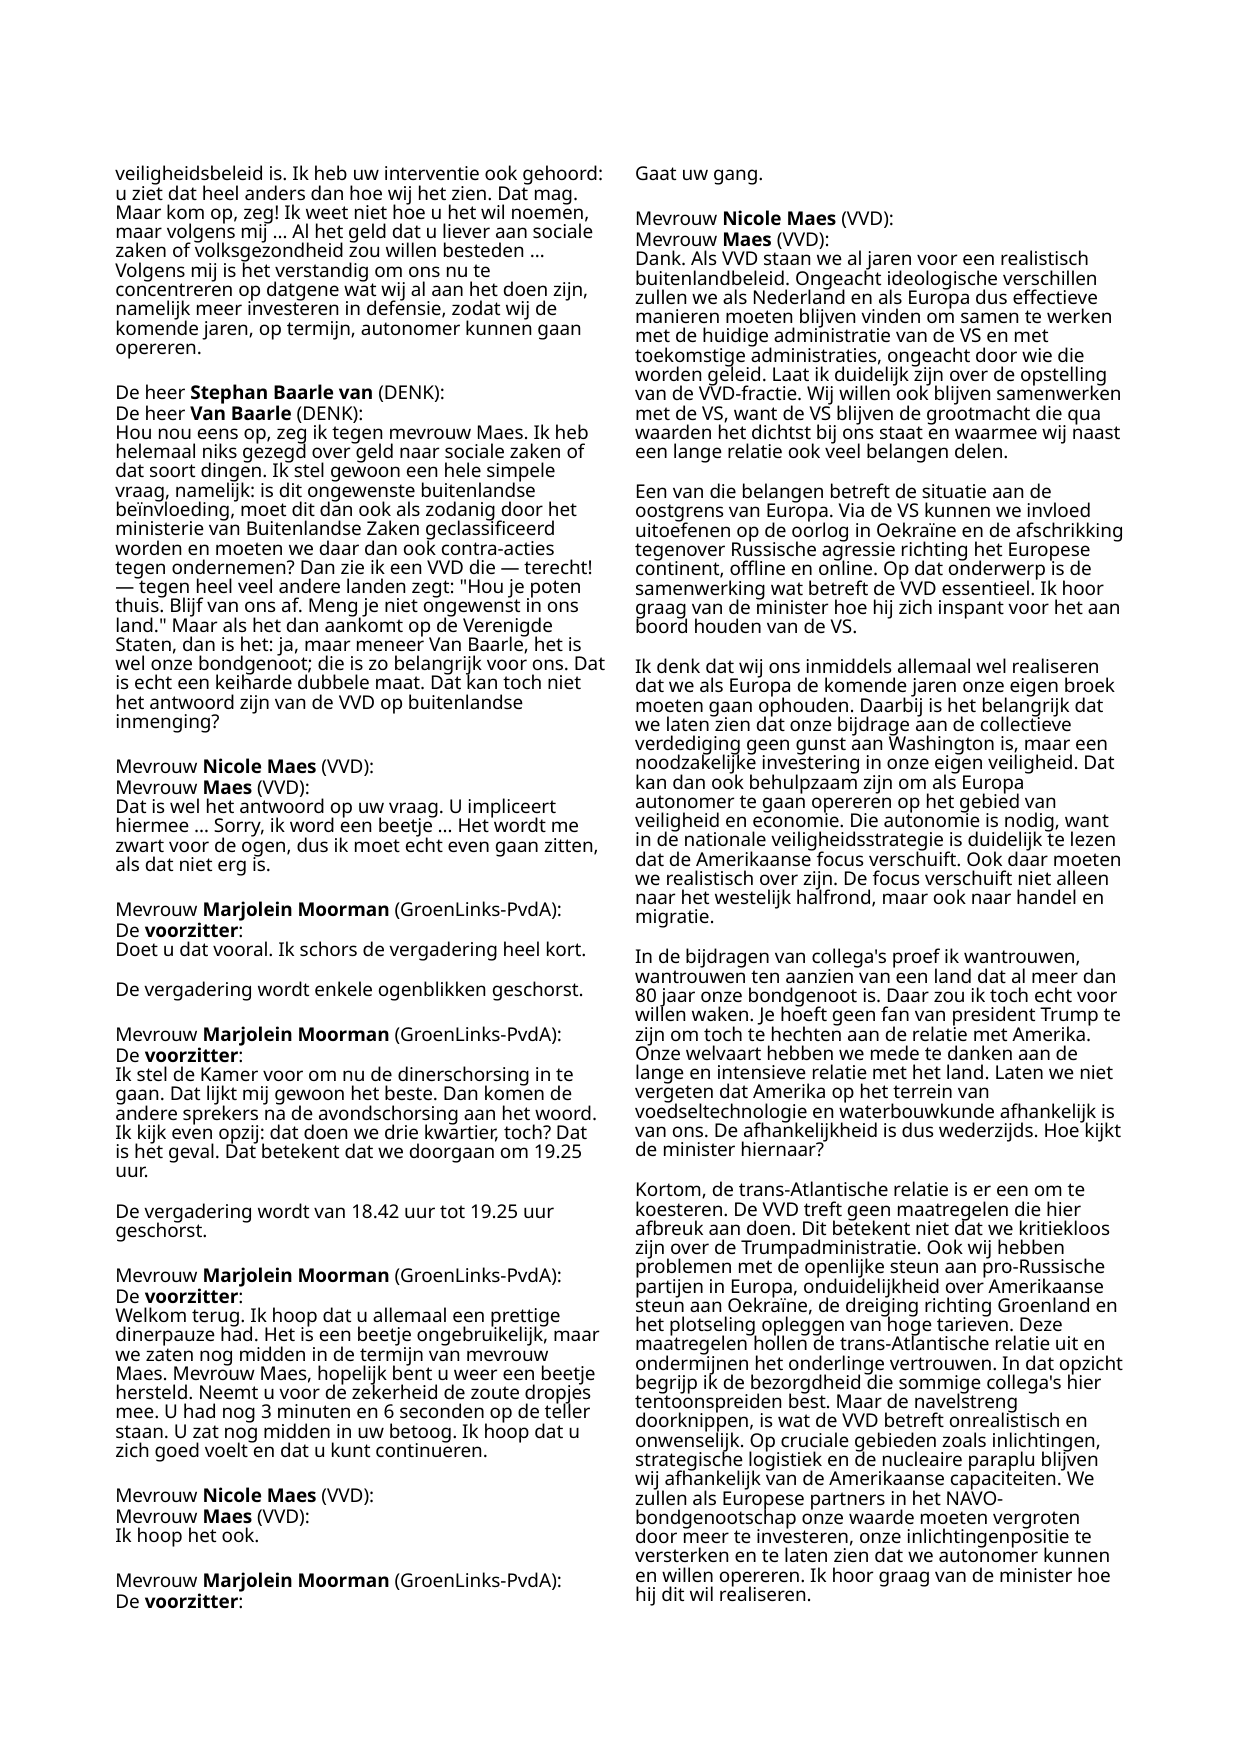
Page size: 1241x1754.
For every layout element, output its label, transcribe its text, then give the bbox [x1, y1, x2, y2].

text Mevrouw Marjolein Moorman (GroenLinks-PvdA): [115, 1567, 605, 1593]
text Welkom terug. Ik hoop dat u allemaal een prettige dinerpauze had. Het is een beetje ongebruikelijk, maar we zaten nog midden in de termijn van mevrouw Maes. Mevrouw Maes, hopelijk bent u weer een beetje hersteld. Neemt u voor de zekerheid de zoute dropjes mee. U had nog 3 minuten en 6 seconden op de teller staan. U zat nog midden in uw betoog. Ik hoop dat u zich goed voelt en dat u kunt continueren. [115, 1307, 605, 1461]
text Mevrouw Maes (VVD): [115, 779, 605, 798]
text Mevrouw Nicole Maes (VVD): [115, 753, 605, 779]
text Een van die belangen betreft de situatie aan de oostgrens van Europa. Via de VS kunnen we invloed uitoefenen op de oorlog in Oekraïne en de afschrikking tegenover Russische agressie richting het Europese continent, offline en online. Op dat onderwerp is de samenwerking wat betreft de VVD essentieel. Ik hoor graag van de minister hoe hij zich inspant voor het aan boord houden van de VS. [635, 483, 1125, 637]
text Ik hoop het ook. [115, 1527, 605, 1546]
text De voorzitter: [115, 922, 605, 941]
text Doet u dat vooral. Ik schors de vergadering heel kort. [115, 941, 605, 960]
text Ik denk dat wij ons inmiddels allemaal wel realiseren dat we als Europa de komende jaren onze eigen broek moeten gaan ophouden. Daarbij is het belangrijk dat we laten zien dat onze bijdrage aan de collectieve verdediging geen gunst aan Washington is, maar een noodzakelijke investering in onze eigen veiligheid. Dat kan dan ook behulpzaam zijn om als Europa autonomer te gaan opereren op het gebied van veiligheid en economie. Die autonomie is nodig, want in de nationale veiligheidsstrategie is duidelijk te lezen dat de Amerikaanse focus verschuift. Ook daar moeten we realistisch over zijn. De focus verschuift niet alleen naar het westelijk halfrond, maar ook naar handel en migratie. [635, 658, 1125, 928]
text veiligheidsbeleid is. Ik heb uw interventie ook gehoord: u ziet dat heel anders dan hoe wij het zien. Dat mag. Maar kom op, zeg! Ik weet niet hoe u het wil noemen, maar volgens mij … Al het geld dat u liever aan sociale zaken of volksgezondheid zou willen besteden … Volgens mij is het verstandig om ons nu te concentreren op datgene wat wij al aan het doen zijn, namelijk meer investeren in defensie, zodat wij de komende jaren, op termijn, autonomer kunnen gaan opereren. [115, 165, 605, 358]
text De voorzitter: [115, 1288, 605, 1307]
text Mevrouw Marjolein Moorman (GroenLinks-PvdA): [115, 896, 605, 922]
text Hou nou eens op, zeg ik tegen mevrouw Maes. Ik heb helemaal niks gezegd over geld naar sociale zaken of dat soort dingen. Ik stel gewoon een hele simpele vraag, namelijk: is dit ongewenste buitenlandse beïnvloeding, moet dit dan ook als zodanig door het ministerie van Buitenlandse Zaken geclassificeerd worden en moeten we daar dan ook contra-acties tegen ondernemen? Dan zie ik een VVD die — terecht! — tegen heel veel andere landen zegt: "Hou je poten thuis. Blijf van ons af. Meng je niet ongewenst in ons land." Maar als het dan aankomt op de Verenigde Staten, dan is het: ja, maar meneer Van Baarle, het is wel onze bondgenoot; die is zo belangrijk voor ons. Dat is echt een keiharde dubbele maat. Dat kan toch niet het antwoord zijn van de VVD op buitenlandse inmenging? [115, 424, 605, 732]
text Dank. Als VVD staan we al jaren voor een realistisch buitenlandbeleid. Ongeacht ideologische verschillen zullen we als Nederland en als Europa dus effectieve manieren moeten blijven vinden om samen te werken met de huidige administratie van de VS en met toekomstige administraties, ongeacht door wie die worden geleid. Laat ik duidelijk zijn over de opstelling van de VVD-fractie. Wij willen ook blijven samenwerken met de VS, want de VS blijven de grootmacht die qua waarden het dichtst bij ons staat en waarmee wij naast een lange relatie ook veel belangen delen. [635, 250, 1125, 462]
text Mevrouw Marjolein Moorman (GroenLinks-PvdA): [115, 1021, 605, 1047]
text De vergadering wordt van 18.42 uur tot 19.25 uur geschorst. [115, 1203, 605, 1241]
text De heer Stephan Baarle van (DENK): [115, 379, 605, 404]
text De voorzitter: [115, 1593, 605, 1612]
text De heer Van Baarle (DENK): [115, 404, 605, 424]
text Mevrouw Maes (VVD): [635, 231, 1125, 250]
text Gaat uw gang. [635, 165, 1125, 184]
text Mevrouw Nicole Maes (VVD): [115, 1482, 605, 1508]
text De voorzitter: [115, 1047, 605, 1066]
text Kortom, de trans-Atlantische relatie is er een om te koesteren. De VVD treft geen maatregelen die hier afbreuk aan doen. Dit betekent niet dat we kritiekloos zijn over de Trumpadministratie. Ook wij hebben problemen met de openlijke steun aan pro-Russische partijen in Europa, onduidelijkheid over Amerikaanse steun aan Oekraïne, de dreiging richting Groenland en het plotseling opleggen van hoge tarieven. Deze maatregelen hollen de trans-Atlantische relatie uit en ondermijnen het onderlinge vertrouwen. In dat opzicht begrijp ik de bezorgdheid die sommige collega's hier tentoonspreiden best. Maar de navelstreng doorknippen, is wat de VVD betreft onrealistisch en onwenselijk. Op cruciale gebieden zoals inlichtingen, strategische logistiek en de nucleaire paraplu blijven wij afhankelijk van de Amerikaanse capaciteiten. We zullen als Europese partners in het NAVO-bondgenootschap onze waarde moeten vergroten door meer te investeren, onze inlichtingenpositie te versterken en te laten zien dat we autonomer kunnen en willen opereren. Ik hoor graag van de minister hoe hij dit wil realiseren. [635, 1181, 1125, 1605]
text Mevrouw Nicole Maes (VVD): [635, 205, 1125, 231]
text In de bijdragen van collega's proef ik wantrouwen, wantrouwen ten aanzien van een land dat al meer dan 80 jaar onze bondgenoot is. Daar zou ik toch echt voor willen waken. Je hoeft geen fan van president Trump te zijn om toch te hechten aan de relatie met Amerika. Onze welvaart hebben we mede te danken aan de lange en intensieve relatie met het land. Laten we niet vergeten dat Amerika op het terrein van voedseltechnologie en waterbouwkunde afhankelijk is van ons. De afhankelijkheid is dus wederzijds. Hoe kijkt de minister hiernaar? [635, 948, 1125, 1161]
text Dat is wel het antwoord op uw vraag. U impliceert hiermee … Sorry, ik word een beetje … Het wordt me zwart voor de ogen, dus ik moet echt even gaan zitten, als dat niet erg is. [115, 798, 605, 875]
text De vergadering wordt enkele ogenblikken geschorst. [115, 981, 605, 1000]
text Ik stel de Kamer voor om nu de dinerschorsing in te gaan. Dat lijkt mij gewoon het beste. Dan komen de andere sprekers na de avondschorsing aan het woord. Ik kijk even opzij: dat doen we drie kwartier, toch? Dat is het geval. Dat betekent dat we doorgaan om 19.25 uur. [115, 1066, 605, 1182]
text Mevrouw Marjolein Moorman (GroenLinks-PvdA): [115, 1262, 605, 1288]
text Mevrouw Maes (VVD): [115, 1508, 605, 1527]
